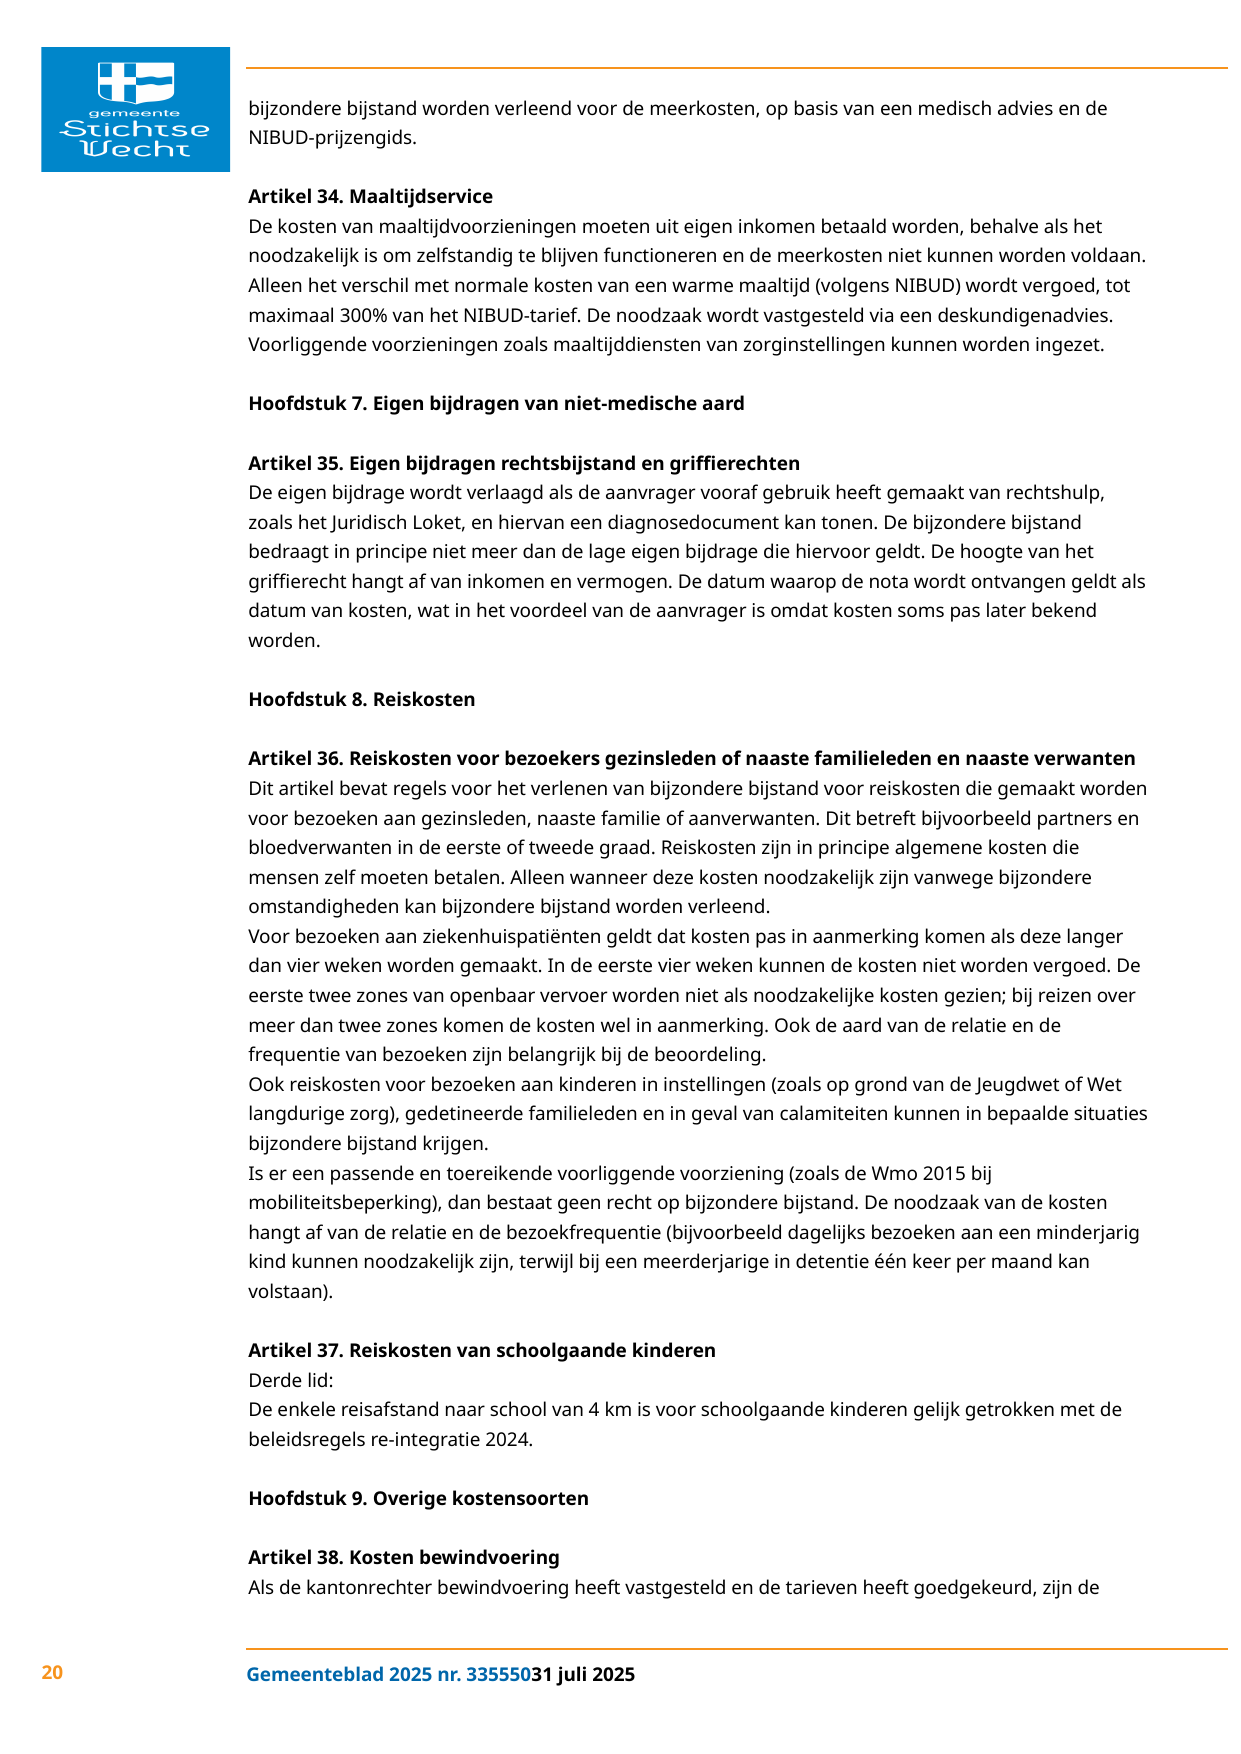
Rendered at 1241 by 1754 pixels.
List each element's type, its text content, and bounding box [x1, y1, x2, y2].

text Is er een passende en toereikende voorliggende voorziening (zoals de Wmo 2015 bij mobiliteitsbeperking), dan bestaat geen recht op bijzondere bijstand. De noodzaak van de kosten hangt af van de relatie en de bezoekfrequentie (bijvoorbeeld dagelijks bezoeken aan een minderjarig kind kunnen noodzakelijk zijn, terwijl bij een meerderjarige in detentie één keer per maand kan volstaan). [248, 1160, 1152, 1304]
text Artikel 36. Reiskosten voor bezoekers gezinsleden of naaste familieleden en naaste verwanten [248, 746, 1152, 771]
text De enkele reisafstand naar school van 4 km is voor schoolgaande kinderen gelijk getrokken met de beleidsregels re-integratie 2024. [248, 1396, 1152, 1452]
text Artikel 35. Eigen bijdragen rechtsbijstand en griffierechten [248, 450, 1152, 476]
text Voor bezoeken aan ziekenhuispatiënten geldt dat kosten pas in aanmerking komen als deze langer dan vier weken worden gemaakt. In de eerste vier weken kunnen de kosten niet worden vergoed. De eerste twee zones van openbaar vervoer worden niet als noodzakelijke kosten gezien; bij reizen over meer dan twee zones komen de kosten wel in aanmerking. Ook de aard van de relatie en de frequentie van bezoeken zijn belangrijk bij de beoordeling. [248, 923, 1152, 1067]
text Dit artikel bevat regels voor het verlenen van bijzondere bijstand voor reiskosten die gemaakt worden voor bezoeken aan gezinsleden, naaste familie of aanverwanten. Dit betreft bijvoorbeeld partners en bloedverwanten in de eerste of tweede graad. Reiskosten zijn in principe algemene kosten die mensen zelf moeten betalen. Alleen wanneer deze kosten noodzakelijk zijn vanwege bijzondere omstandigheden kan bijzondere bijstand worden verleend. [248, 775, 1152, 919]
picture [99, 63, 135, 101]
text Derde lid: [248, 1367, 1152, 1393]
text bijzondere bijstand worden verleend voor de meerkosten, op basis van een medisch advies en de NIBUD-prijzengids. [248, 95, 1152, 150]
text Artikel 38. Kosten bewindvoering [248, 1544, 1152, 1570]
text De eigen bijdrage wordt verlaagd als de aanvrager vooraf gebruik heeft gemaakt van rechtshulp, zoals het Juridisch Loket, en hiervan een diagnosedocument kan tonen. De bijzondere bijstand bedraagt in principe niet meer dan de lage eigen bijdrage die hiervoor geldt. De hoogte van het griffierecht hangt af van inkomen en vermogen. De datum waarop de nota wordt ontvangen geldt als datum van kosten, wat in het voordeel van de aanvrager is omdat kosten soms pas later bekend worden. [248, 479, 1152, 653]
text De kosten van maaltijdvoorzieningen moeten uit eigen inkomen betaald worden, behalve als het noodzakelijk is om zelfstandig te blijven functioneren en de meerkosten niet kunnen worden voldaan. Alleen het verschil met normale kosten van een warme maaltijd (volgens NIBUD) wordt vergoed, tot maximaal 300% van het NIBUD-tarief. De noodzaak wordt vastgesteld via een deskundigenadvies. Voorliggende voorzieningen zoals maaltijddiensten van zorginstellingen kunnen worden ingezet. [248, 213, 1152, 357]
text Hoofdstuk 9. Overige kostensoorten [248, 1485, 1152, 1511]
text Artikel 37. Reiskosten van schoolgaande kinderen [248, 1337, 1152, 1363]
text Ook reiskosten voor bezoeken aan kinderen in instellingen (zoals op grond van de Jeugdwet of Wet langdurige zorg), gedetineerde familieleden en in geval van calamiteiten kunnen in bepaalde situaties bijzondere bijstand krijgen. [248, 1071, 1152, 1156]
text Als de kantonrechter bewindvoering heeft vastgesteld en de tarieven heeft goedgekeurd, zijn de [248, 1574, 1152, 1600]
text Artikel 34. Maaltijdservice [248, 183, 1152, 209]
text Hoofdstuk 8. Reiskosten [248, 686, 1152, 712]
text Hoofdstuk 7. Eigen bijdragen van niet-medische aard [248, 391, 1152, 416]
picture [137, 63, 174, 103]
